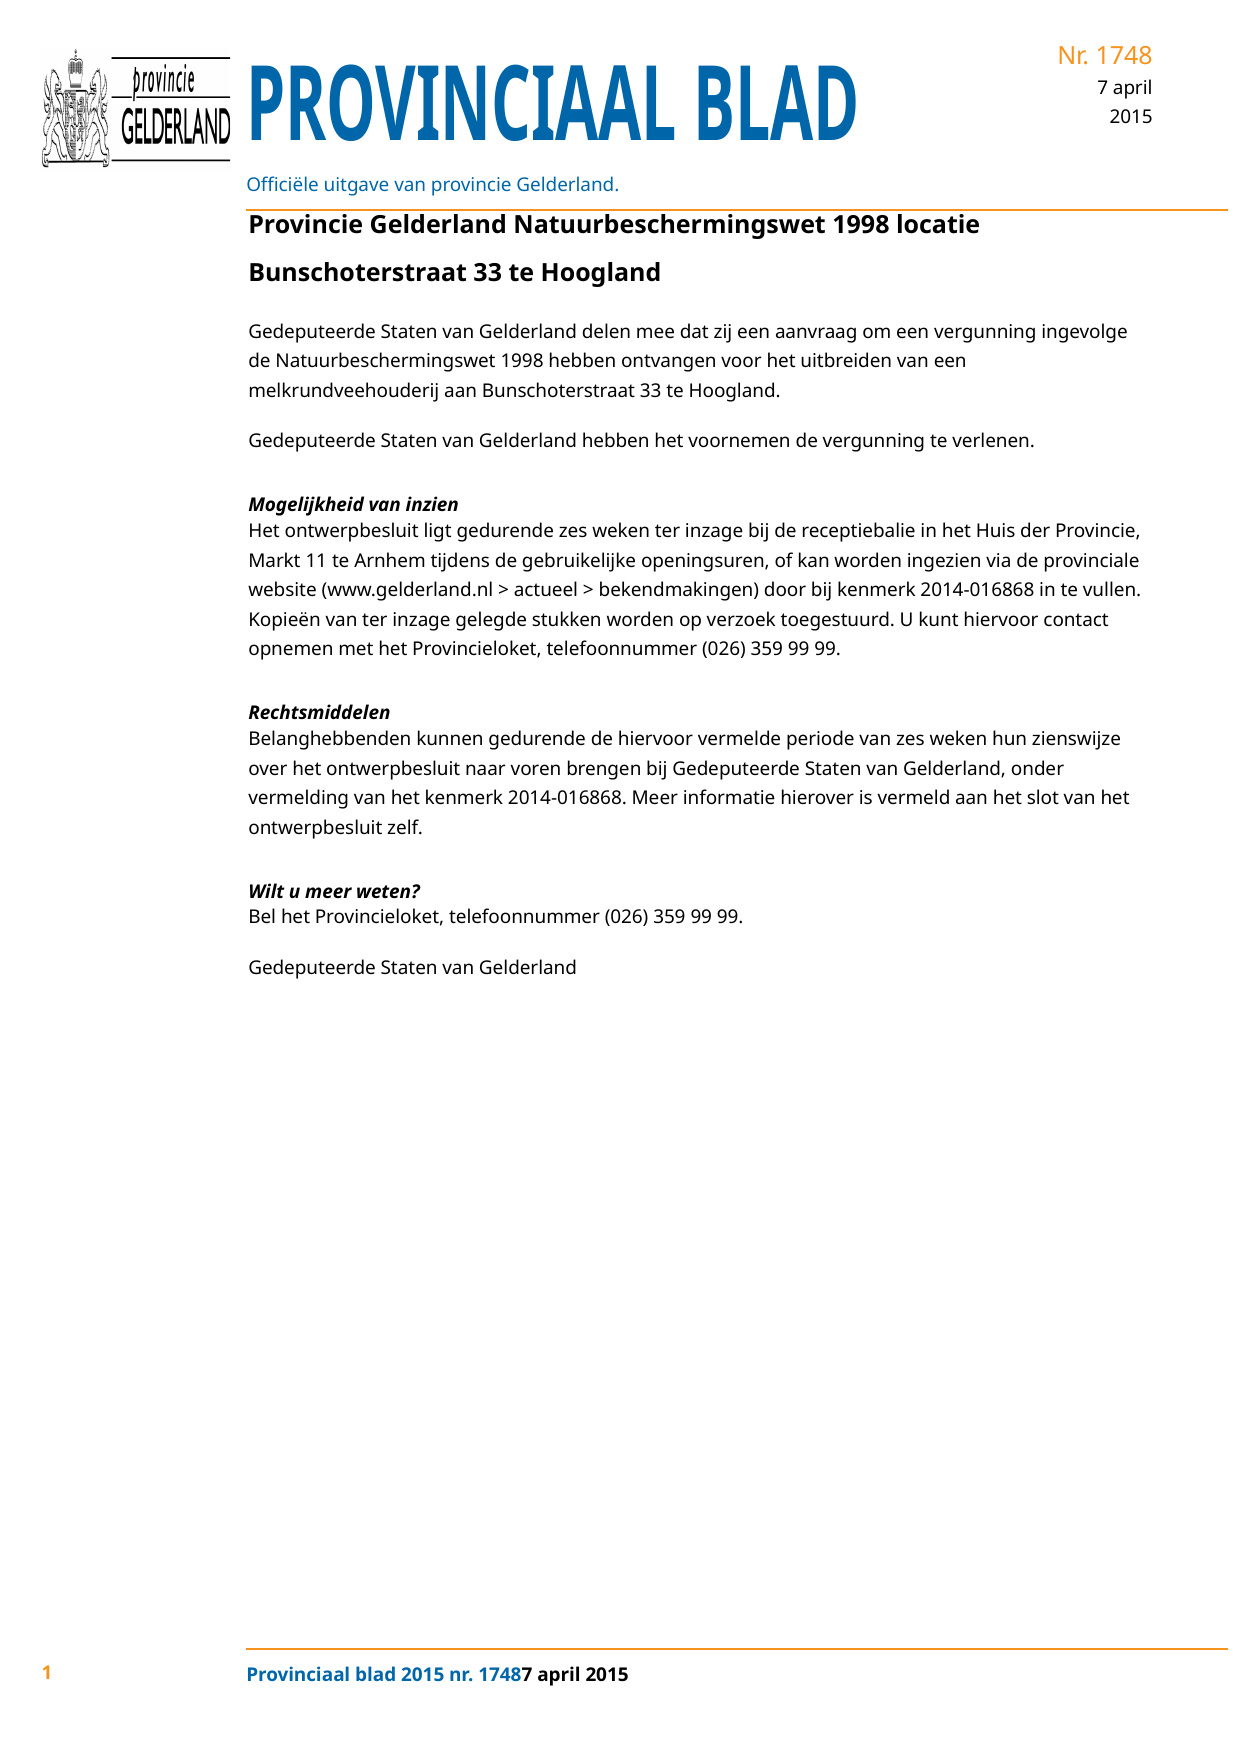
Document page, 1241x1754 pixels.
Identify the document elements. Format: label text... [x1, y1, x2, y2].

text Gedeputeerde Staten van Gelderland hebben het voornemen de vergunning te verlenen. [248, 427, 1152, 453]
text Mogelijkheid van inzien [248, 491, 1152, 517]
text Wilt u meer weten? [248, 878, 1152, 904]
picture [41, 47, 231, 172]
text Bel het Provincieloket, telefoonnummer (026) 359 99 99. [248, 904, 1152, 929]
text Het ontwerpbesluit ligt gedurende zes weken ter inzage bij de receptiebalie in het Huis der Provincie, Markt 11 te Arnhem tijdens de gebruikelijke openingsuren, of kan worden ingezien via de provinciale website (www.gelderland.nl > actueel > bekendmakingen) door bij kenmerk 2014-016868 in te vullen. Kopieën van ter inzage gelegde stukken worden op verzoek toegestuurd. U kunt hiervoor contact opnemen met het Provincieloket, telefoonnummer (026) 359 99 99. [248, 517, 1152, 661]
text Belanghebbenden kunnen gedurende de hiervoor vermelde periode van zes weken hun zienswijze over het ontwerpbesluit naar voren brengen bij Gedeputeerde Staten van Gelderland, onder vermelding van het kenmerk 2014-016868. Meer informatie hierover is vermeld aan het slot van het ontwerpbesluit zelf. [248, 725, 1152, 840]
text Gedeputeerde Staten van Gelderland [248, 954, 1152, 980]
text Provincie Gelderland Natuurbeschermingswet 1998 locatie Bunschoterstraat 33 te Hoogland [248, 211, 1152, 288]
text Rechtsmiddelen [248, 699, 1152, 725]
text Gedeputeerde Staten van Gelderland delen mee dat zij een aanvraag om een vergunning ingevolge de Natuurbeschermingswet 1998 hebben ontvangen voor het uitbreiden van een melkrundveehouderij aan Bunschoterstraat 33 te Hoogland. [248, 318, 1152, 403]
